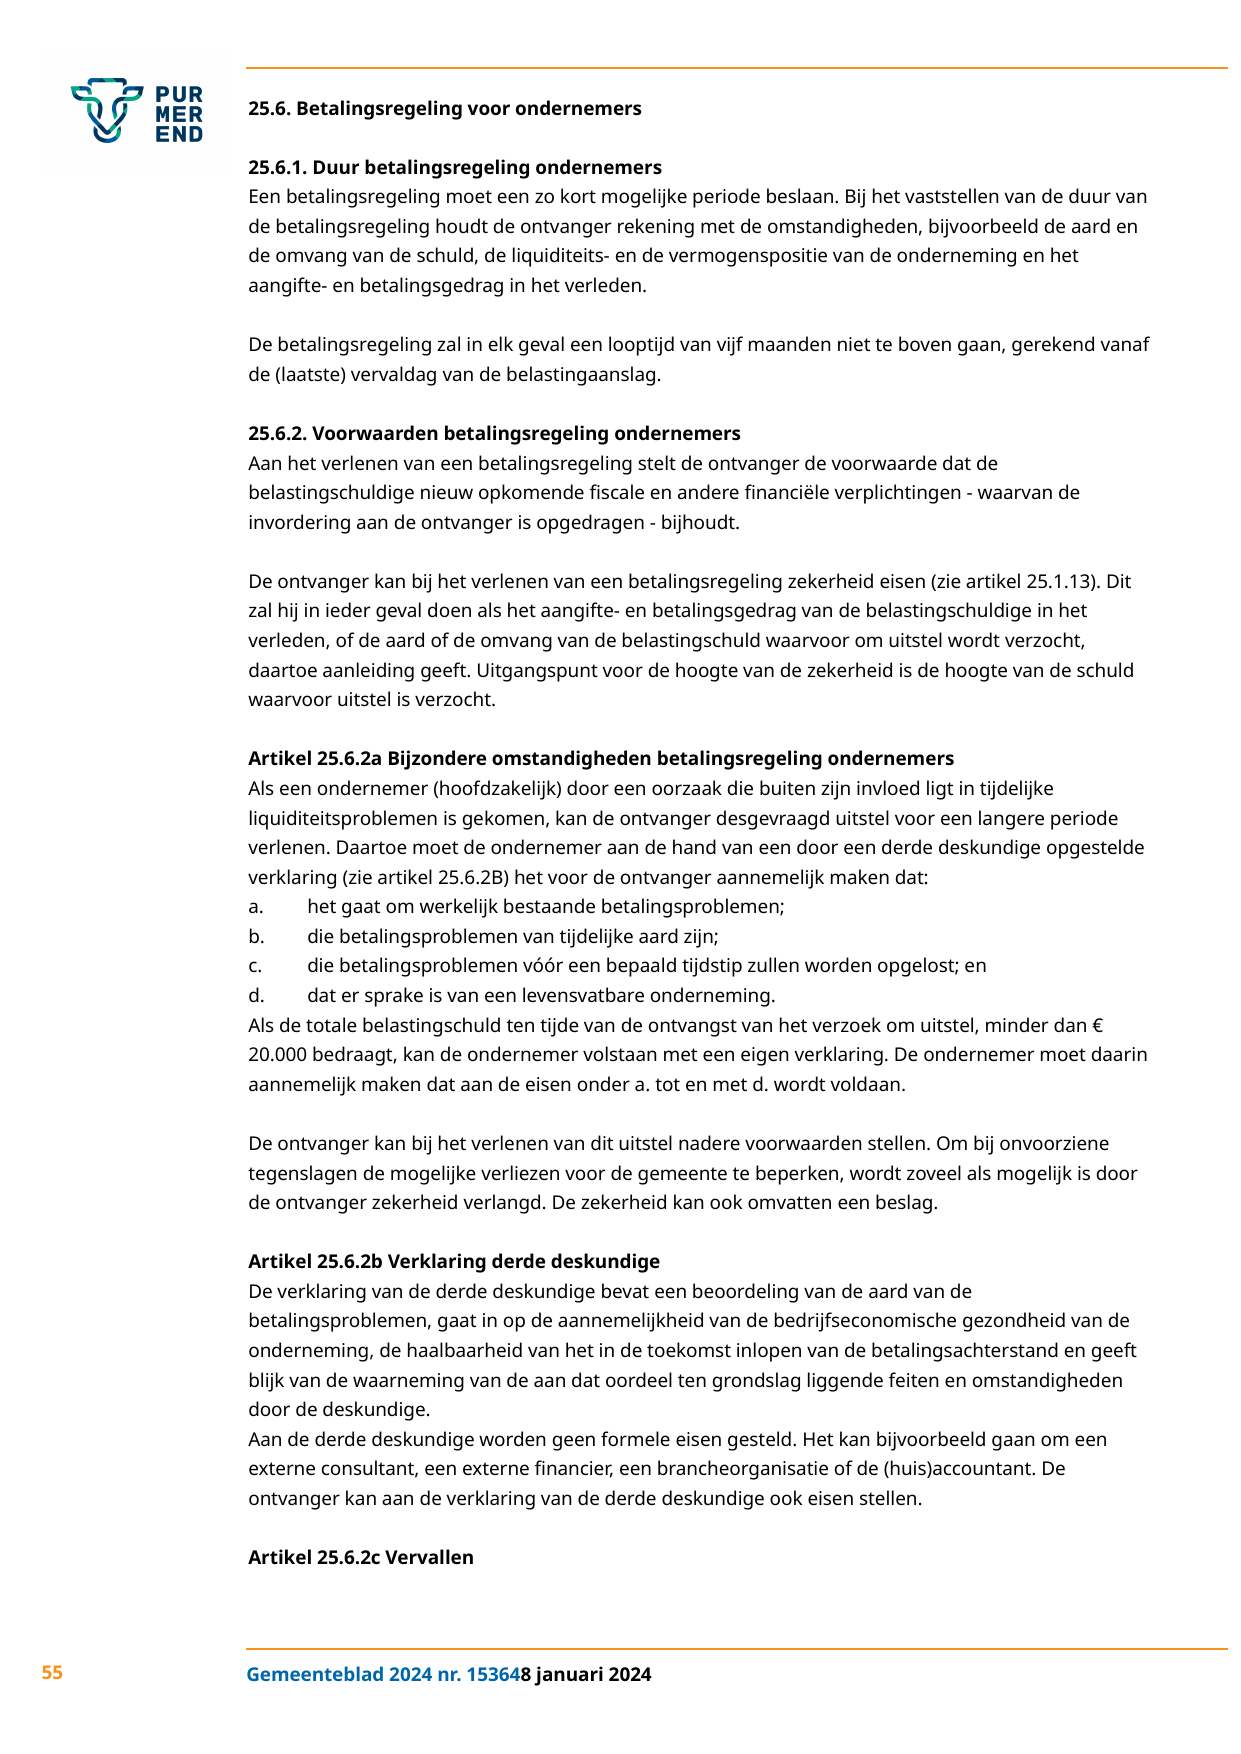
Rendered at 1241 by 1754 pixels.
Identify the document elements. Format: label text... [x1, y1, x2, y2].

text Artikel 25.6.2b Verklaring derde deskundige [248, 1248, 1152, 1274]
text Artikel 25.6.2c Vervallen [248, 1544, 1152, 1570]
text Als de totale belastingschuld ten tijde van de ontvangst van het verzoek om uitstel, minder dan € 20.000 bedraagt, kan de ondernemer volstaan met een eigen verklaring. De ondernemer moet daarin aannemelijk maken dat aan de eisen onder a. tot en met d. wordt voldaan. [248, 1012, 1152, 1097]
text 25.6.1. Duur betalingsregeling ondernemers [248, 154, 1152, 180]
text De ontvanger kan bij het verlenen van dit uitstel nadere voorwaarden stellen. Om bij onvoorziene tegenslagen de mogelijke verliezen voor de gemeente te beperken, wordt zoveel als mogelijk is door de ontvanger zekerheid verlangd. De zekerheid kan ook omvatten een beslag. [248, 1130, 1152, 1215]
text Aan de derde deskundige worden geen formele eisen gesteld. Het kan bijvoorbeeld gaan om een externe consultant, een externe financier, een brancheorganisatie of de (huis)accountant. De ontvanger kan aan de verklaring van de derde deskundige ook eisen stellen. [248, 1426, 1152, 1511]
text De betalingsregeling zal in elk geval een looptijd van vijf maanden niet te boven gaan, gerekend vanaf de (laatste) vervaldag van de belastingaanslag. [248, 331, 1152, 387]
text Een betalingsregeling moet een zo kort mogelijke periode beslaan. Bij het vaststellen van de duur van de betalingsregeling houdt de ontvanger rekening met de omstandigheden, bijvoorbeeld de aard en de omvang van de schuld, de liquiditeits- en de vermogenspositie van de onderneming en het aangifte- en betalingsgedrag in het verleden. [248, 183, 1152, 298]
picture [41, 47, 231, 172]
list het gaat om werkelijk bestaande betalingsproblemen; [248, 893, 1152, 919]
text Als een ondernemer (hoofdzakelijk) door een oorzaak die buiten zijn invloed ligt in tijdelijke liquiditeitsproblemen is gekomen, kan de ontvanger desgevraagd uitstel voor een langere periode verlenen. Daartoe moet de ondernemer aan de hand van een door een derde deskundige opgestelde verklaring (zie artikel 25.6.2B) het voor de ontvanger aannemelijk maken dat: [248, 775, 1152, 890]
text De ontvanger kan bij het verlenen van een betalingsregeling zekerheid eisen (zie artikel 25.1.13). Dit zal hij in ieder geval doen als het aangifte- en betalingsgedrag van de belastingschuldige in het verleden, of de aard of de omvang van de belastingschuld waarvoor om uitstel wordt verzocht, daartoe aanleiding geeft. Uitgangspunt voor de hoogte van de zekerheid is de hoogte van de schuld waarvoor uitstel is verzocht. [248, 568, 1152, 712]
list die betalingsproblemen vóór een bepaald tijdstip zullen worden opgelost; en [248, 953, 1152, 978]
text De verklaring van de derde deskundige bevat een beoordeling van de aard van de betalingsproblemen, gaat in op de aannemelijkheid van de bedrijfseconomische gezondheid van de onderneming, de haalbaarheid van het in de toekomst inlopen van de betalingsachterstand en geeft blijk van de waarneming van de aan dat oordeel ten grondslag liggende feiten en omstandigheden door de deskundige. [248, 1278, 1152, 1422]
list dat er sprake is van een levensvatbare onderneming. [248, 982, 1152, 1008]
text 25.6. Betalingsregeling voor ondernemers [248, 95, 1152, 121]
text 25.6.2. Voorwaarden betalingsregeling ondernemers [248, 420, 1152, 446]
text Artikel 25.6.2a Bijzondere omstandigheden betalingsregeling ondernemers [248, 746, 1152, 771]
text Aan het verlenen van een betalingsregeling stelt de ontvanger de voorwaarde dat de belastingschuldige nieuw opkomende fiscale en andere financiële verplichtingen - waarvan de invordering aan de ontvanger is opgedragen - bijhoudt. [248, 450, 1152, 535]
list die betalingsproblemen van tijdelijke aard zijn; [248, 923, 1152, 949]
